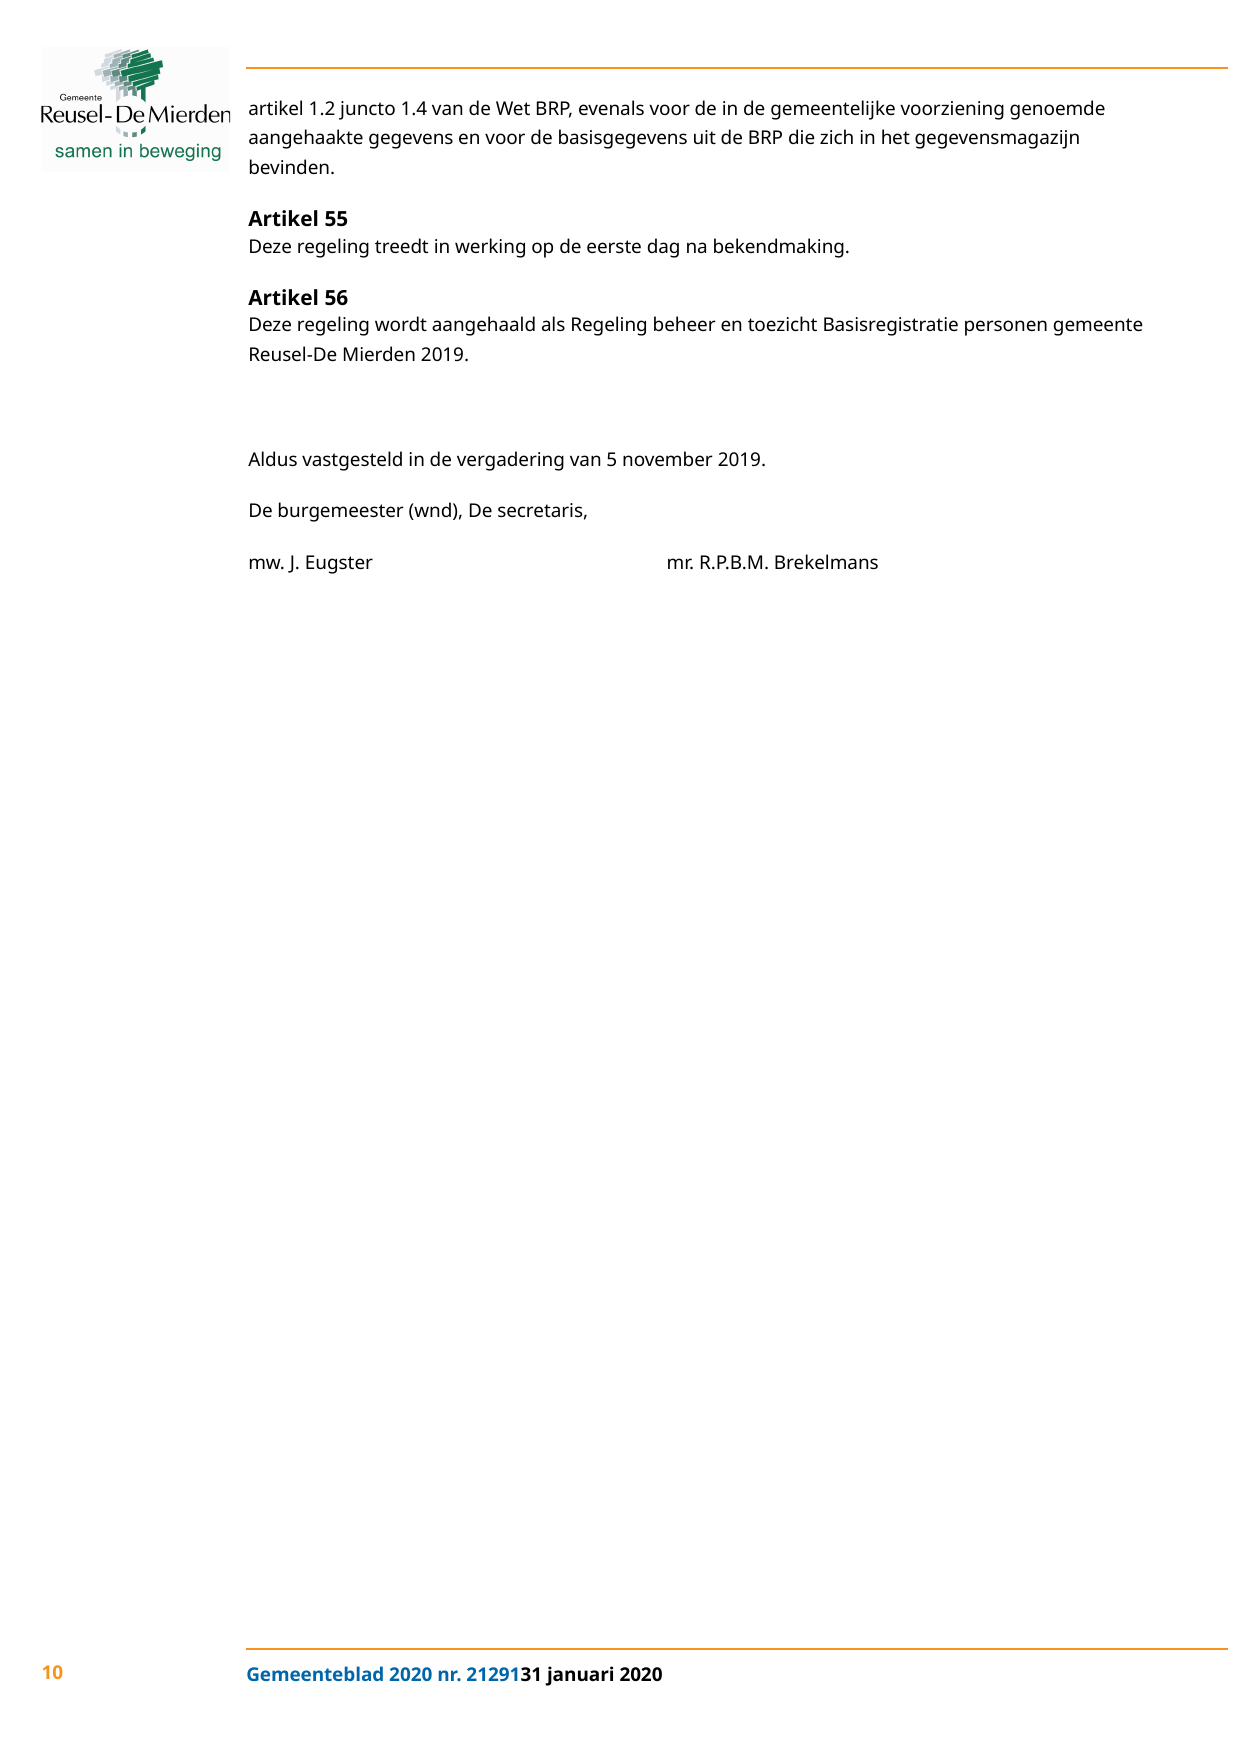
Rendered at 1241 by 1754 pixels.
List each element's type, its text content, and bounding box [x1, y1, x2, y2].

text Deze regeling wordt aangehaald als Regeling beheer en toezicht Basisregistratie personen gemeente Reusel-De Mierden 2019. [248, 312, 1152, 367]
picture [41, 47, 231, 172]
text Aldus vastgesteld in de vergadering van 5 november 2019. [248, 446, 1152, 472]
text artikel 1.2 juncto 1.4 van de Wet BRP, evenals voor de in de gemeentelijke voorziening genoemde aangehaakte gegevens en voor de basisgegevens uit de BRP die zich in het gegevensmagazijn bevinden. [248, 95, 1152, 180]
text mw. J. Eugster mr. R.P.B.M. Brekelmans [248, 549, 1152, 575]
text Deze regeling treedt in werking op de eerste dag na bekendmaking. [248, 233, 1152, 258]
text De burgemeester (wnd), De secretaris, [248, 497, 1152, 523]
text Artikel 55 [248, 204, 1152, 233]
text Artikel 56 [248, 283, 1152, 312]
